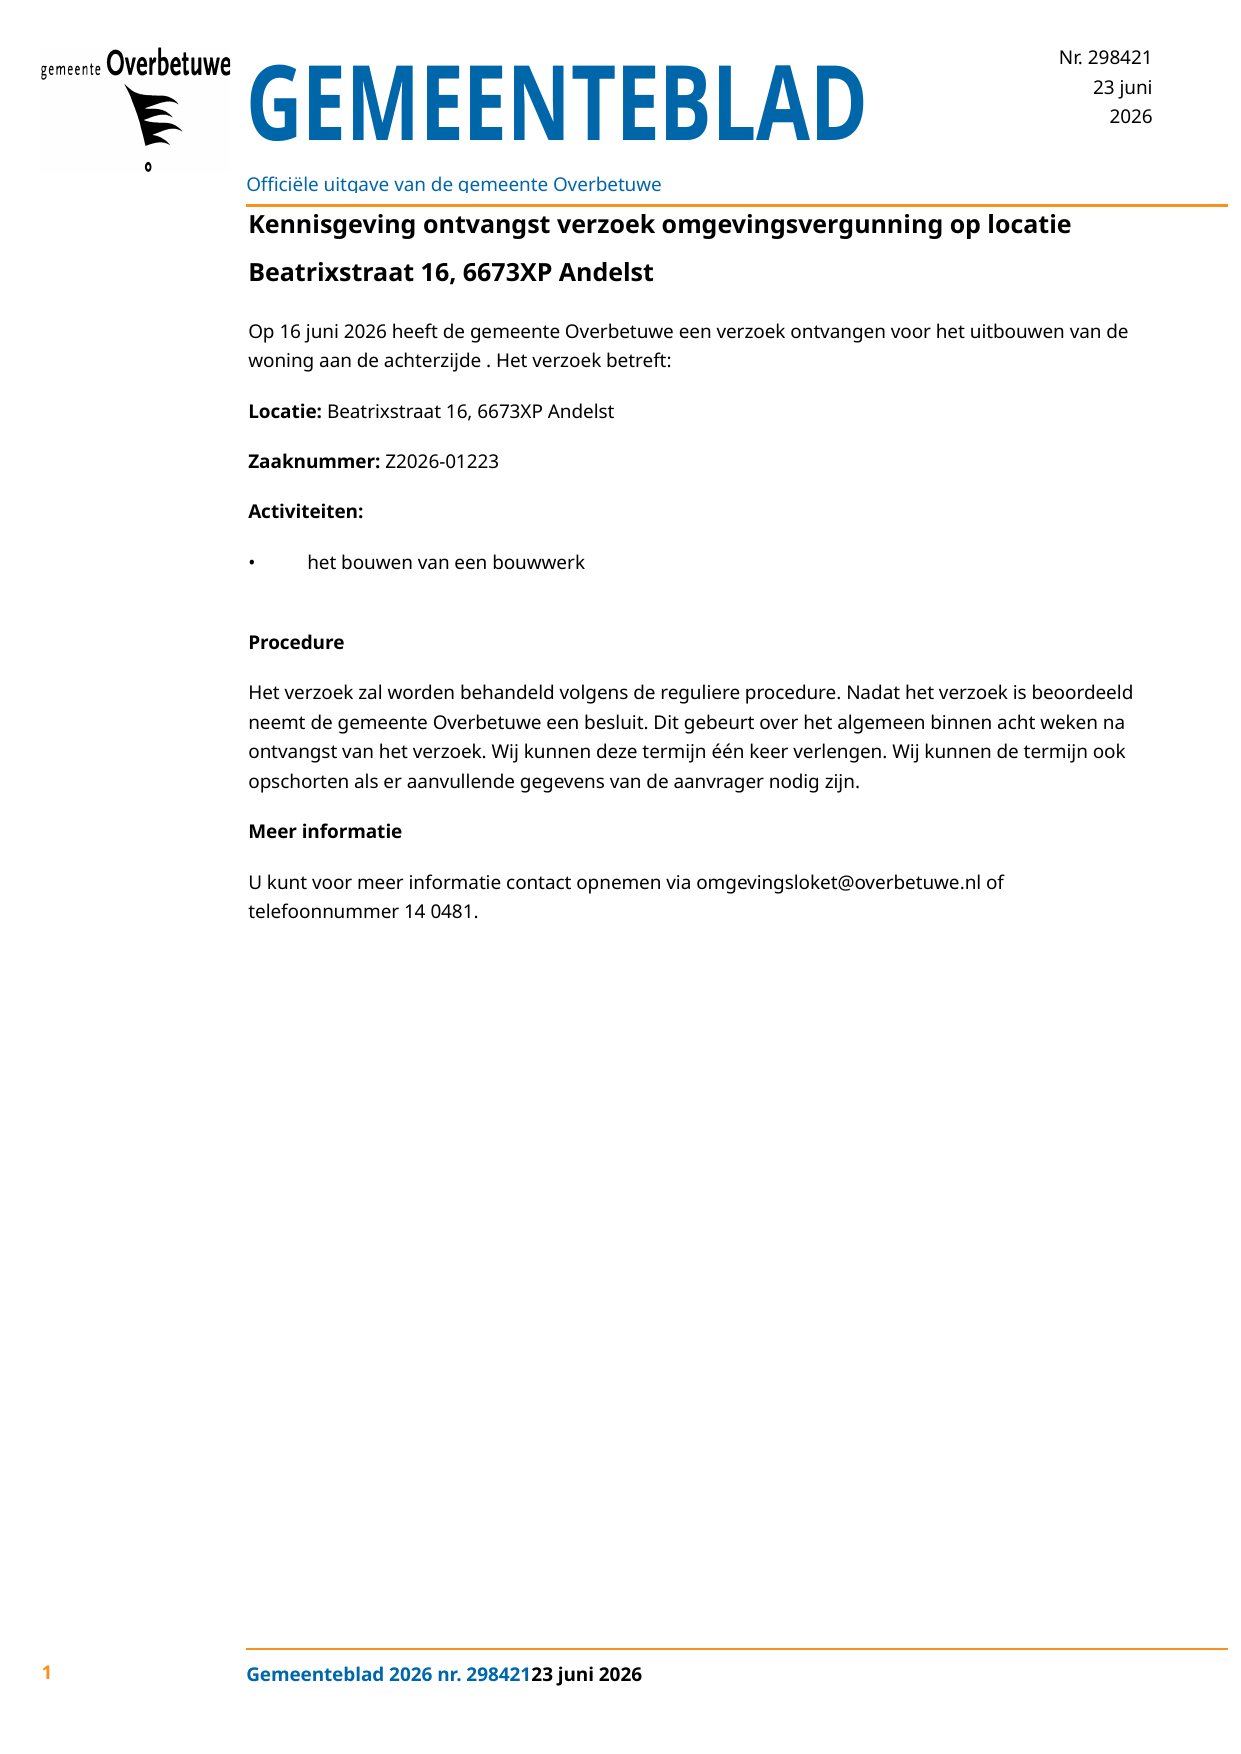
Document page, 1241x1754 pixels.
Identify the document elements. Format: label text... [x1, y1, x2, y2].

text Kennisgeving ontvangst verzoek omgevingsvergunning op locatie Beatrixstraat 16, 6673XP Andelst [248, 207, 1152, 288]
text Meer informatie [248, 819, 1152, 844]
picture [41, 47, 231, 172]
text Procedure [248, 629, 1152, 655]
text Op 16 juni 2026 heeft de gemeente Overbetuwe een verzoek ontvangen voor het uitbouwen van de woning aan de achterzijde . Het verzoek betreft: [248, 318, 1152, 373]
text Het verzoek zal worden behandeld volgens de reguliere procedure. Nadat het verzoek is beoordeeld neemt de gemeente Overbetuwe een besluit. Dit gebeurt over het algemeen binnen acht weken na ontvangst van het verzoek. Wij kunnen deze termijn één keer verlengen. Wij kunnen de termijn ook opschorten als er aanvullende gegevens van de aanvrager nodig zijn. [248, 679, 1152, 794]
text U kunt voor meer informatie contact opnemen via omgevingsloket@overbetuwe.nl of telefoonnummer 14 0481. [248, 869, 1152, 924]
text Zaaknummer: Z2026-01223 [248, 448, 1152, 474]
text Activiteiten: [248, 499, 1152, 524]
list het bouwen van een bouwwerk [248, 549, 1152, 575]
text Locatie: Beatrixstraat 16, 6673XP Andelst [248, 398, 1152, 424]
